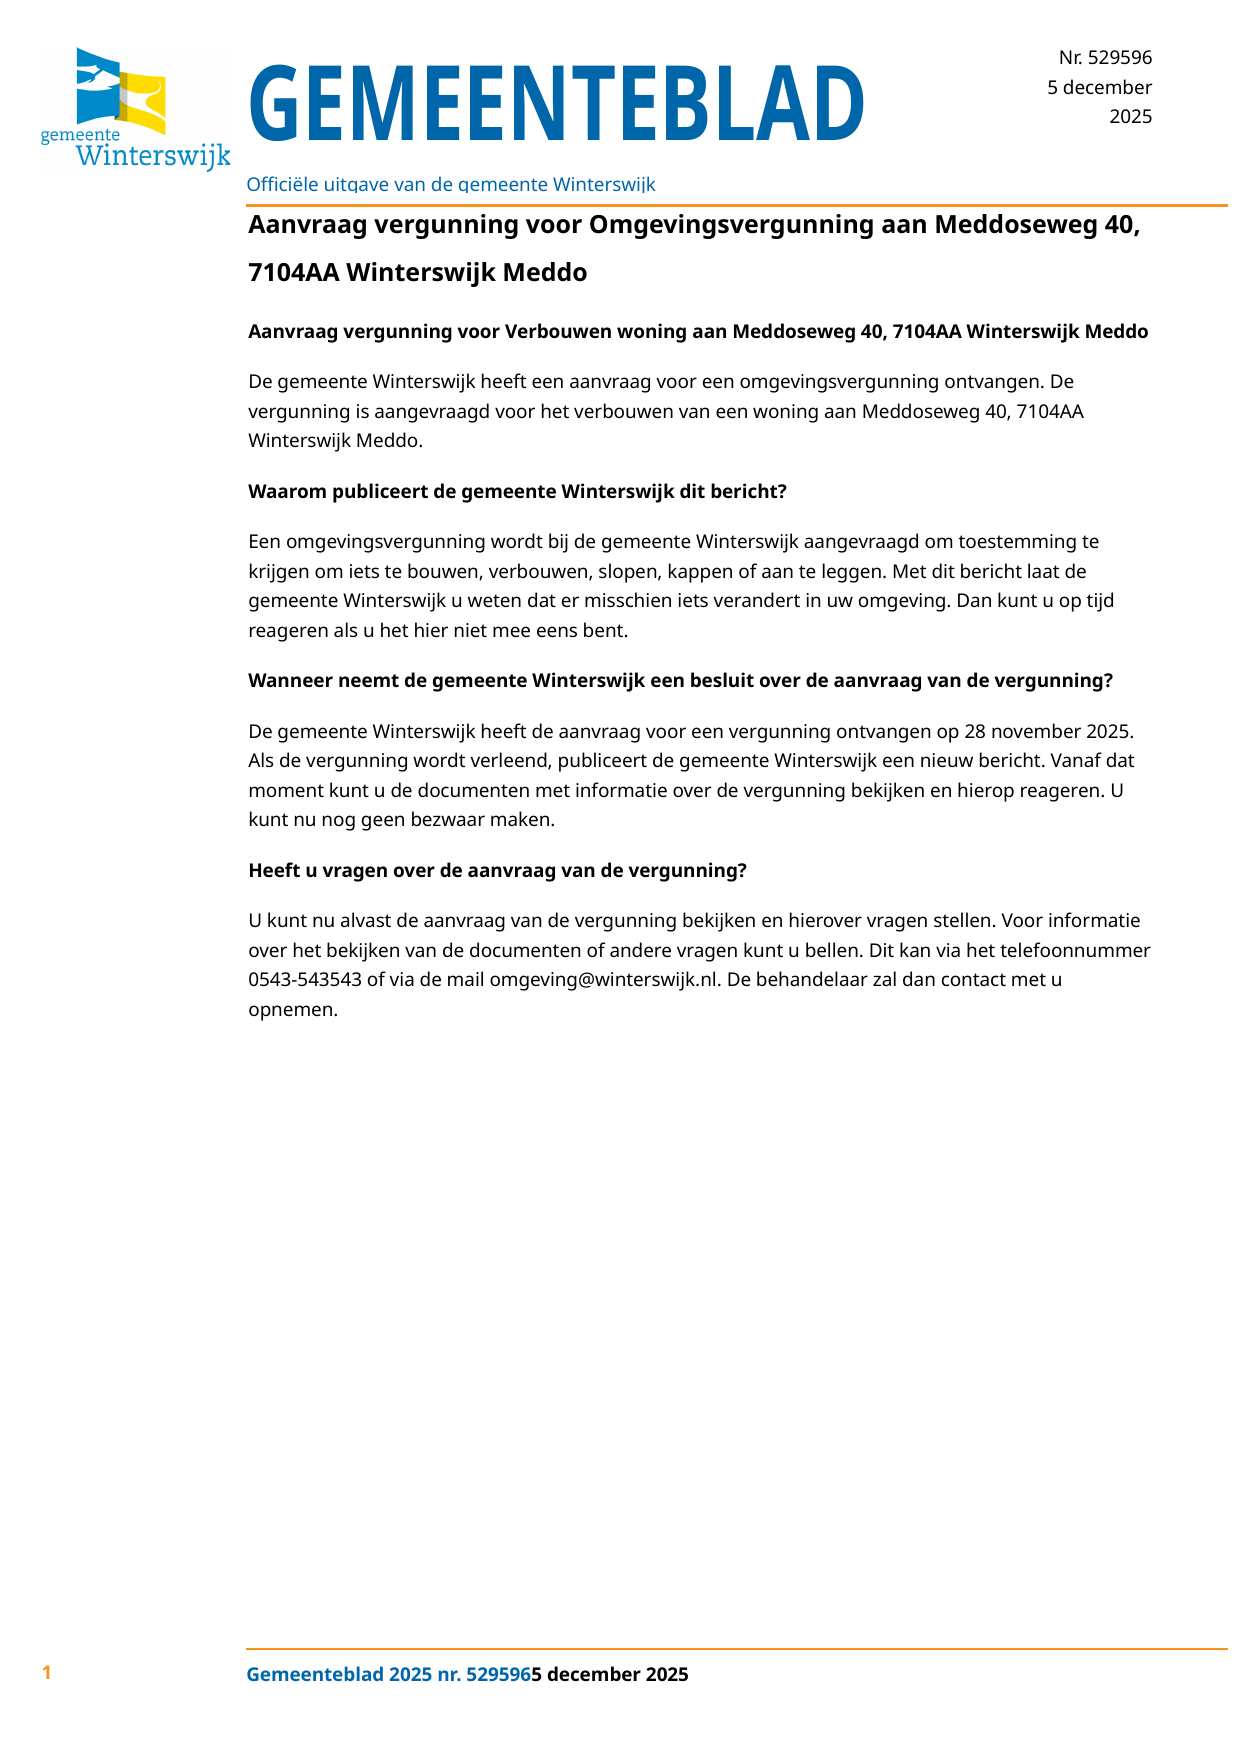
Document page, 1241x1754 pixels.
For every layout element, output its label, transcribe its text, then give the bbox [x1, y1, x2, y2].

text Aanvraag vergunning voor Omgevingsvergunning aan Meddoseweg 40, 7104AA Winterswijk Meddo [248, 207, 1152, 288]
text U kunt nu alvast de aanvraag van de vergunning bekijken en hierover vragen stellen. Voor informatie over het bekijken van de documenten of andere vragen kunt u bellen. Dit kan via het telefoonnummer 0543-543543 of via de mail omgeving@winterswijk.nl. De behandelaar zal dan contact met u opnemen. [248, 907, 1152, 1022]
text Een omgevingsvergunning wordt bij de gemeente Winterswijk aangevraagd om toestemming te krijgen om iets te bouwen, verbouwen, slopen, kappen of aan te leggen. Met dit bericht laat de gemeente Winterswijk u weten dat er misschien iets verandert in uw omgeving. Dan kunt u op tijd reageren als u het hier niet mee eens bent. [248, 528, 1152, 643]
text Wanneer neemt de gemeente Winterswijk een besluit over de aanvraag van de vergunning? [248, 667, 1152, 693]
text De gemeente Winterswijk heeft een aanvraag voor een omgevingsvergunning ontvangen. De vergunning is aangevraagd voor het verbouwen van een woning aan Meddoseweg 40, 7104AA Winterswijk Meddo. [248, 368, 1152, 453]
picture [225, 153, 231, 162]
text De gemeente Winterswijk heeft de aanvraag voor een vergunning ontvangen op 28 november 2025. Als de vergunning wordt verleend, publiceert de gemeente Winterswijk een nieuw bericht. Vanaf dat moment kunt u de documenten met informatie over de vergunning bekijken en hierop reageren. U kunt nu nog geen bezwaar maken. [248, 718, 1152, 832]
picture [41, 47, 231, 172]
text Heeft u vragen over de aanvraag van de vergunning? [248, 857, 1152, 883]
text Aanvraag vergunning voor Verbouwen woning aan Meddoseweg 40, 7104AA Winterswijk Meddo [248, 318, 1152, 344]
text Waarom publiceert de gemeente Winterswijk dit bericht? [248, 478, 1152, 504]
